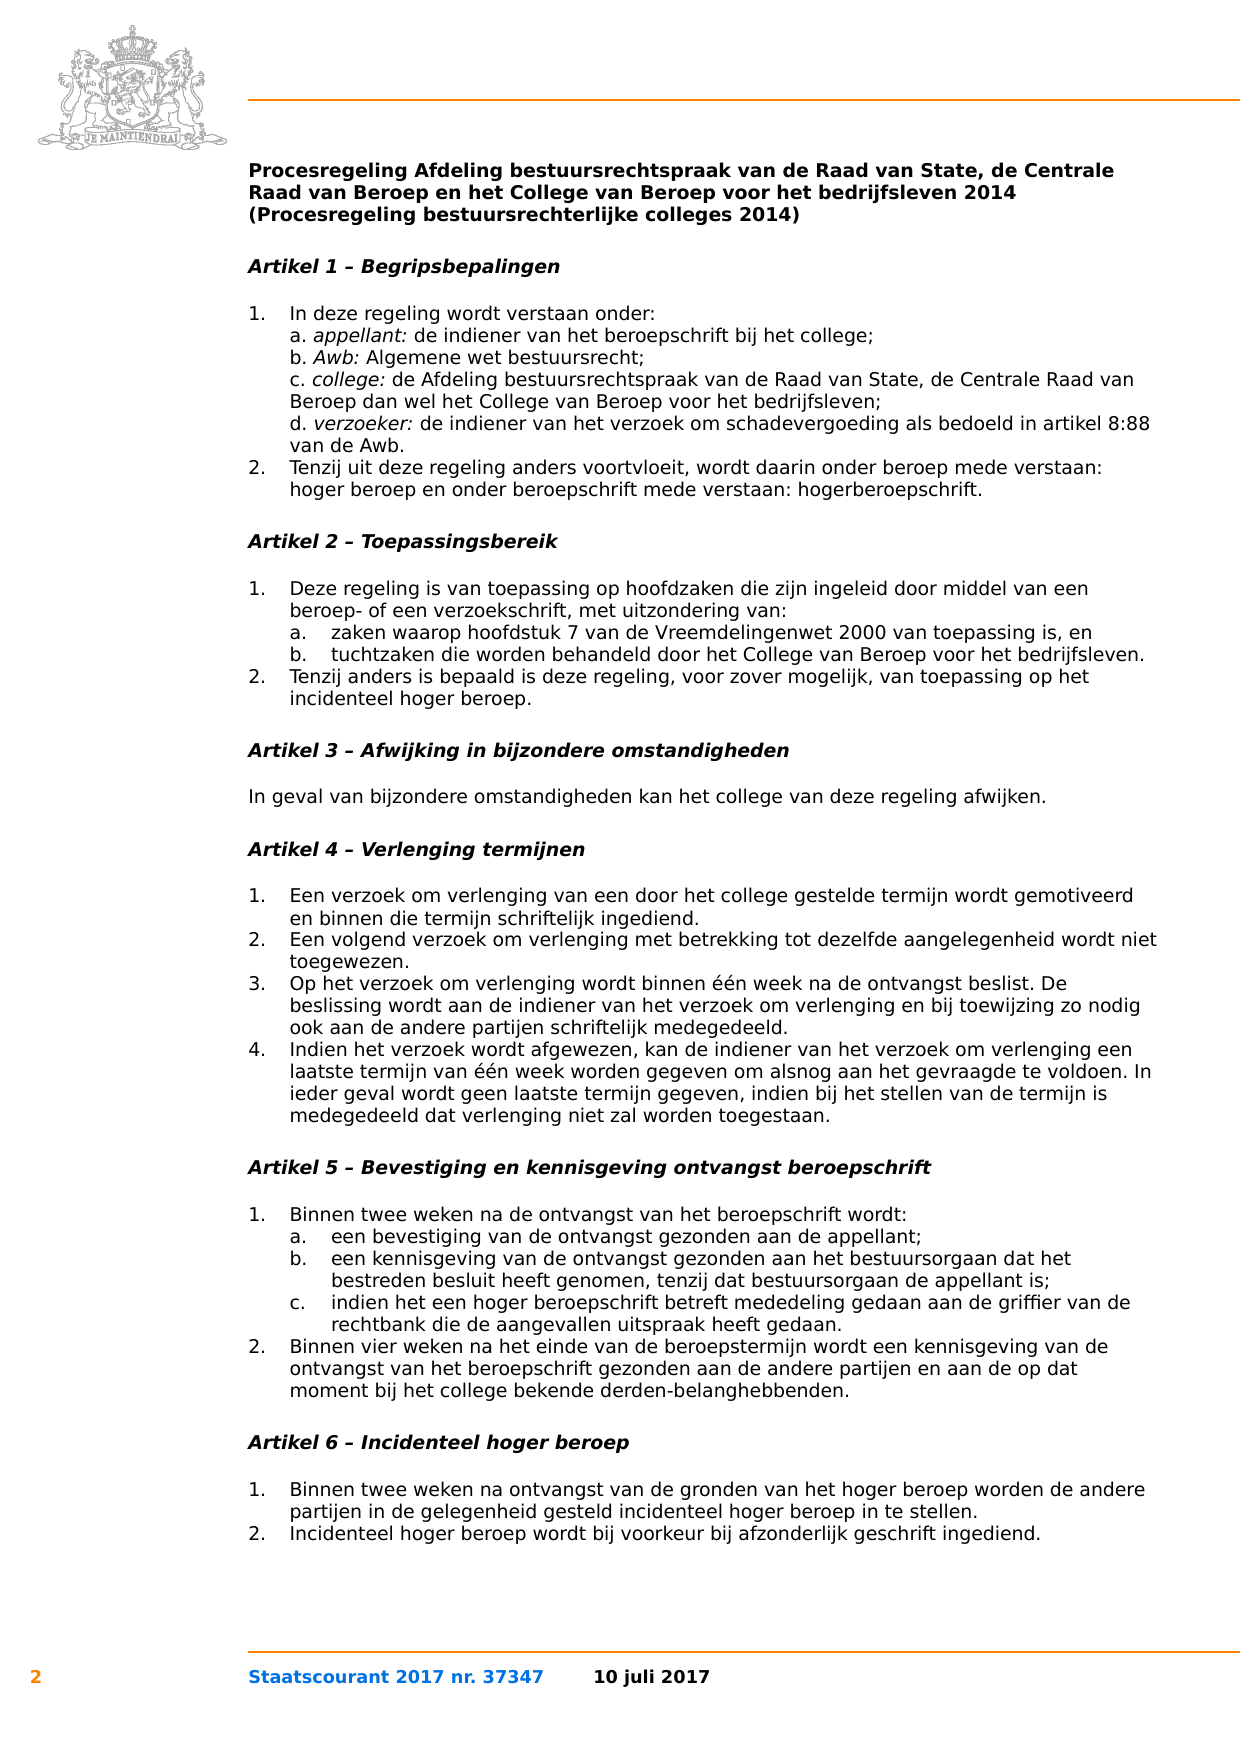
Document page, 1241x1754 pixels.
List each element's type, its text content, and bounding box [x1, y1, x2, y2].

text 2. Tenzij anders is bepaald is deze regeling, voor zover mogelijk, van toepassing op het incidenteel hoger beroep. [248, 666, 1163, 709]
subtitle Artikel 6 – Incidenteel hoger beroep [248, 1432, 1163, 1454]
text b. een kennisgeving van de ontvangst gezonden aan het bestuursorgaan dat het bestreden besluit heeft genomen, tenzij dat bestuursorgaan de appellant is; [289, 1248, 1163, 1292]
text 3. Op het verzoek om verlenging wordt binnen één week na de ontvangst beslist. De beslissing wordt aan de indiener van het verzoek om verlenging en bij toewijzing zo nodig ook aan de andere partijen schriftelijk medegedeeld. [248, 973, 1163, 1039]
subtitle Artikel 4 – Verlenging termijnen [248, 838, 1163, 860]
text c. college: de Afdeling bestuursrechtspraak van de Raad van State, de Centrale Raad van Beroep dan wel het College van Beroep voor het bedrijfsleven; [289, 369, 1163, 413]
subtitle Artikel 5 – Bevestiging en kennisgeving ontvangst beroepschrift [248, 1157, 1163, 1179]
text 1. Binnen twee weken na de ontvangst van het beroepschrift wordt: [248, 1204, 1163, 1226]
text b. Awb: Algemene wet bestuursrecht; [289, 347, 1163, 369]
subtitle Procesregeling Afdeling bestuursrechtspraak van de Raad van State, de Centrale Raad van Beroep en het College van Beroep voor het bedrijfsleven 2014 (Procesregeling bestuursrechterlijke colleges 2014) [248, 160, 1163, 226]
text a. een bevestiging van de ontvangst gezonden aan de appellant; [289, 1226, 1163, 1248]
text In geval van bijzondere omstandigheden kan het college van deze regeling afwijken. [248, 786, 1163, 808]
text b. tuchtzaken die worden behandeld door het College van Beroep voor het bedrijfsleven. [289, 643, 1163, 666]
text c. indien het een hoger beroepschrift betreft mededeling gedaan aan de griffier van de rechtbank die de aangevallen uitspraak heeft gedaan. [289, 1292, 1163, 1336]
text 1. Binnen twee weken na ontvangst van de gronden van het hoger beroep worden de andere partijen in de gelegenheid gesteld incidenteel hoger beroep in te stellen. [248, 1479, 1163, 1523]
text 2. Binnen vier weken na het einde van de beroepstermijn wordt een kennisgeving van de ontvangst van het beroepschrift gezonden aan de andere partijen en aan de op dat moment bij het college bekende derden-belanghebbenden. [248, 1336, 1163, 1402]
text 2. Incidenteel hoger beroep wordt bij voorkeur bij afzonderlijk geschrift ingediend. [248, 1523, 1163, 1545]
picture [38, 25, 227, 150]
text 4. Indien het verzoek wordt afgewezen, kan de indiener van het verzoek om verlenging een laatste termijn van één week worden gegeven om alsnog aan het gevraagde te voldoen. In ieder geval wordt geen laatste termijn gegeven, indien bij het stellen van de termijn is medegedeeld dat verlenging niet zal worden toegestaan. [248, 1039, 1163, 1127]
subtitle Artikel 3 – Afwijking in bijzondere omstandigheden [248, 739, 1163, 761]
text d. verzoeker: de indiener van het verzoek om schadevergoeding als bedoeld in artikel 8:88 van de Awb. [289, 413, 1163, 457]
text a. appellant: de indiener van het beroepschrift bij het college; [289, 325, 1163, 347]
text a. zaken waarop hoofdstuk 7 van de Vreemdelingenwet 2000 van toepassing is, en [289, 622, 1163, 643]
subtitle Artikel 1 – Begripsbepalingen [248, 256, 1163, 278]
text 1. In deze regeling wordt verstaan onder: [248, 303, 1163, 325]
text 2. Tenzij uit deze regeling anders voortvloeit, wordt daarin onder beroep mede verstaan: hoger beroep en onder beroepschrift mede verstaan: hogerberoepschrift. [248, 457, 1163, 501]
text 1. Een verzoek om verlenging van een door het college gestelde termijn wordt gemotiveerd en binnen die termijn schriftelijk ingediend. [248, 885, 1163, 929]
text 2. Een volgend verzoek om verlenging met betrekking tot dezelfde aangelegenheid wordt niet toegewezen. [248, 929, 1163, 973]
subtitle Artikel 2 – Toepassingsbereik [248, 531, 1163, 553]
text 1. Deze regeling is van toepassing op hoofdzaken die zijn ingeleid door middel van een beroep- of een verzoekschrift, met uitzondering van: [248, 578, 1163, 622]
